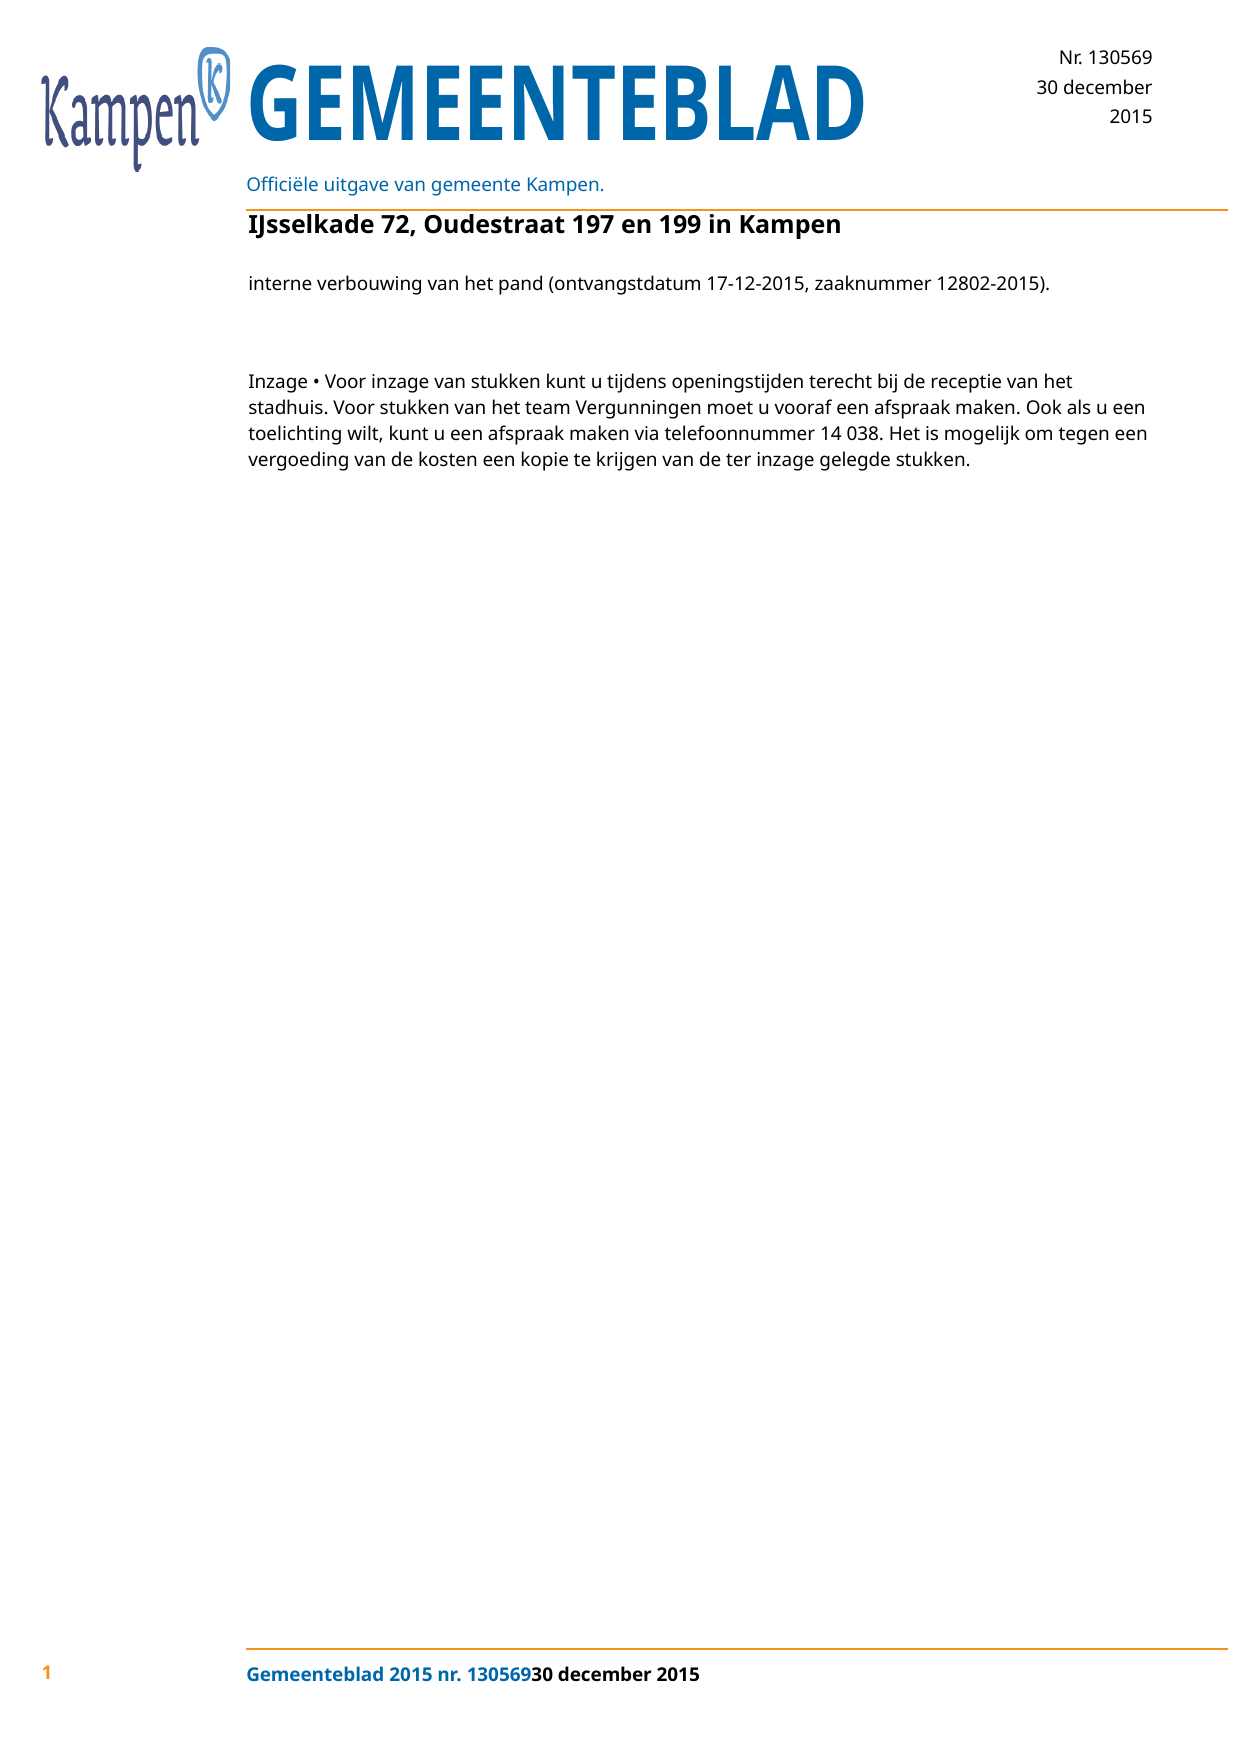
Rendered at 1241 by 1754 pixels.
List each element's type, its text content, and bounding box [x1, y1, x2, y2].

text IJsselkade 72, Oudestraat 197 en 199 in Kampen [248, 211, 1152, 241]
picture [41, 47, 231, 172]
text Inzage • Voor inzage van stukken kunt u tijdens openingstijden terecht bij de receptie van het stadhuis. Voor stukken van het team Vergunningen moet u vooraf een afspraak maken. Ook als u een toelichting wilt, kunt u een afspraak maken via telefoonnummer 14 038. Het is mogelijk om tegen een vergoeding van de kosten een kopie te krijgen van de ter inzage gelegde stukken. [248, 368, 1152, 471]
text interne verbouwing van het pand (ontvangstdatum 17-12-2015, zaaknummer 12802-2015). [248, 270, 1152, 296]
